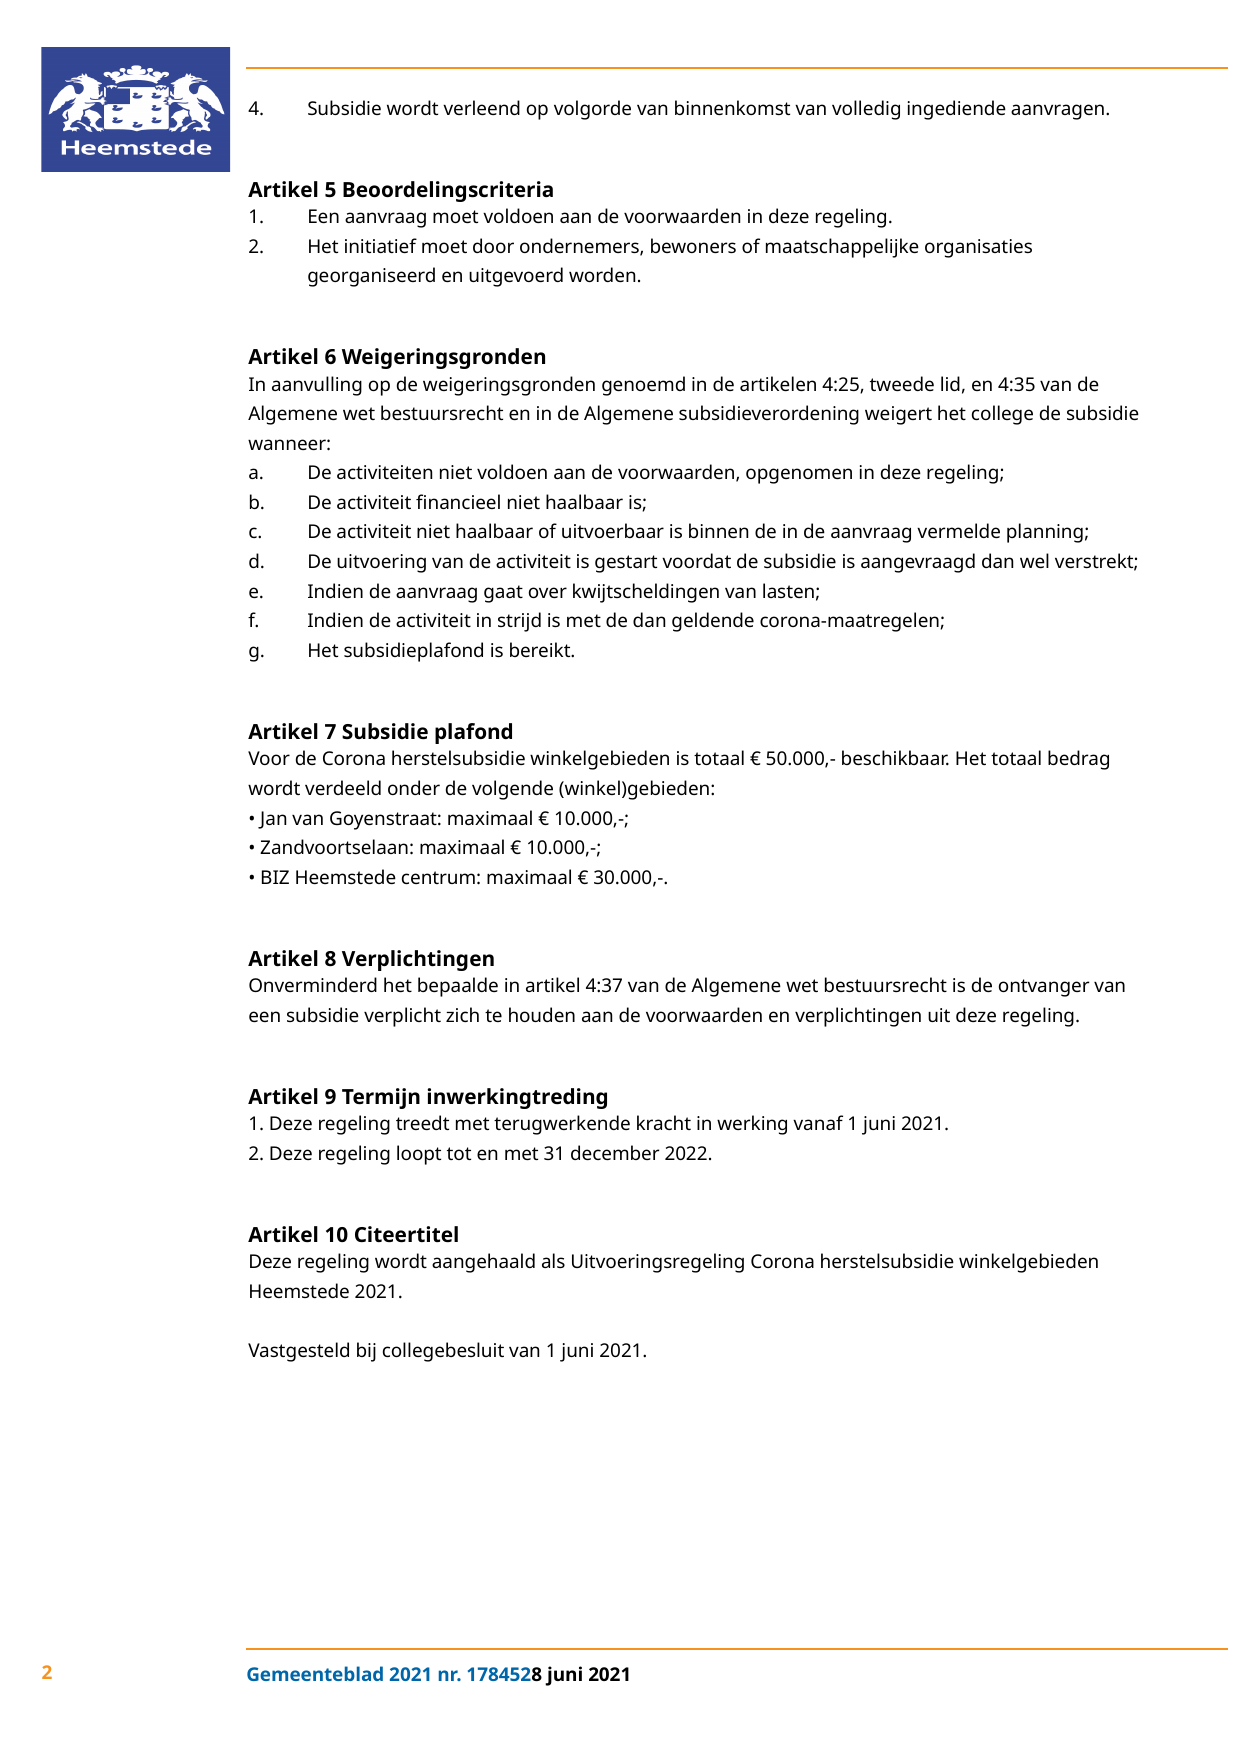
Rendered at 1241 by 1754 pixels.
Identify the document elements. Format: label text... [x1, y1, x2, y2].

text 1. Deze regeling treedt met terugwerkende kracht in werking vanaf 1 juni 2021. [248, 1110, 1152, 1136]
text Artikel 6 Weigeringsgronden [248, 342, 1152, 371]
list De uitvoering van de activiteit is gestart voordat de subsidie is aangevraagd dan wel verstrekt; [248, 548, 1152, 574]
text 2. Deze regeling loopt tot en met 31 december 2022. [248, 1140, 1152, 1166]
text Artikel 8 Verplichtingen [248, 944, 1152, 972]
text In aanvulling op de weigeringsgronden genoemd in de artikelen 4:25, tweede lid, en 4:35 van de Algemene wet bestuursrecht en in de Algemene subsidieverordening weigert het college de subsidie wanneer: [248, 371, 1152, 456]
list Het initiatief moet door ondernemers, bewoners of maatschappelijke organisaties georganiseerd en uitgevoerd worden. [248, 233, 1152, 288]
text Artikel 7 Subsidie plafond [248, 717, 1152, 746]
picture [41, 47, 231, 172]
text Artikel 9 Termijn inwerkingtreding [248, 1082, 1152, 1110]
list Indien de aanvraag gaat over kwijtscheldingen van lasten; [248, 578, 1152, 604]
list De activiteit niet haalbaar of uitvoerbaar is binnen de in de aanvraag vermelde planning; [248, 519, 1152, 544]
text Vastgesteld bij collegebesluit van 1 juni 2021. [248, 1337, 1152, 1363]
text Onverminderd het bepaalde in artikel 4:37 van de Algemene wet bestuursrecht is de ontvanger van een subsidie verplicht zich te houden aan de voorwaarden en verplichtingen uit deze regeling. [248, 972, 1152, 1028]
list Een aanvraag moet voldoen aan de voorwaarden in deze regeling. [248, 203, 1152, 229]
text Deze regeling wordt aangehaald als Uitvoeringsregeling Corona herstelsubsidie winkelgebieden Heemstede 2021. [248, 1248, 1152, 1304]
list Het subsidieplafond is bereikt. [248, 637, 1152, 663]
list De activiteit financieel niet haalbaar is; [248, 489, 1152, 515]
list De activiteiten niet voldoen aan de voorwaarden, opgenomen in deze regeling; [248, 459, 1152, 485]
text Voor de Corona herstelsubsidie winkelgebieden is totaal € 50.000,- beschikbaar. Het totaal bedrag wordt verdeeld onder de volgende (winkel)gebieden: [248, 746, 1152, 801]
text • Jan van Goyenstraat: maximaal € 10.000,-; [248, 805, 1152, 830]
text Artikel 5 Beoordelingscriteria [248, 175, 1152, 203]
text • BIZ Heemstede centrum: maximaal € 30.000,-. [248, 864, 1152, 889]
list Subsidie wordt verleend op volgorde van binnenkomst van volledig ingediende aanvragen. [248, 95, 1152, 121]
list Indien de activiteit in strijd is met de dan geldende corona-maatregelen; [248, 607, 1152, 633]
text • Zandvoortselaan: maximaal € 10.000,-; [248, 834, 1152, 860]
text Artikel 10 Citeertitel [248, 1220, 1152, 1248]
